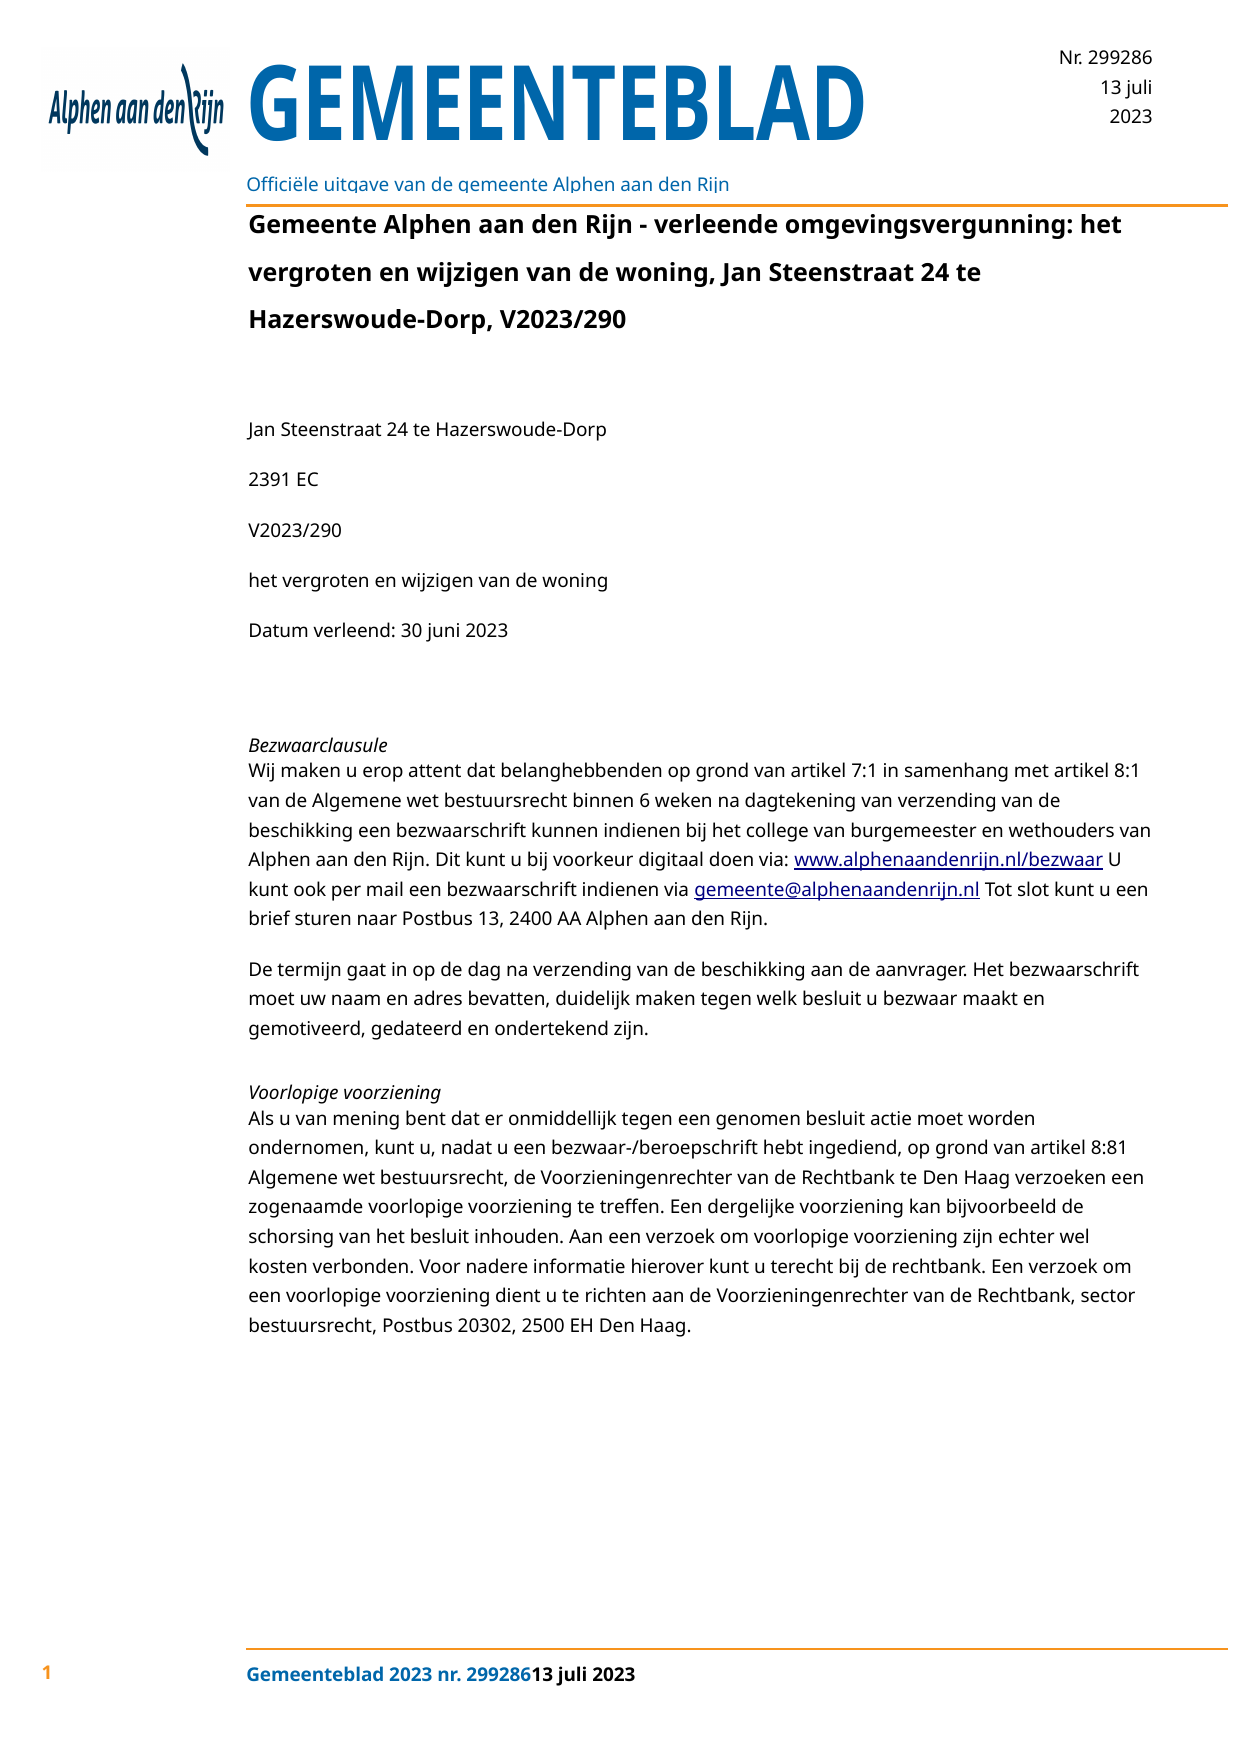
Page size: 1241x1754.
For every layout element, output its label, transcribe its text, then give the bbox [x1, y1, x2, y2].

text Als u van mening bent dat er onmiddellijk tegen een genomen besluit actie moet worden ondernomen, kunt u, nadat u een bezwaar-/beroepschrift hebt ingediend, op grond van artikel 8:81 Algemene wet bestuursrecht, de Voorzieningenrechter van de Rechtbank te Den Haag verzoeken een zogenaamde voorlopige voorziening te treffen. Een dergelijke voorziening kan bijvoorbeeld de schorsing van het besluit inhouden. Aan een verzoek om voorlopige voorziening zijn echter wel kosten verbonden. Voor nadere informatie hierover kunt u terecht bij de rechtbank. Een verzoek om een voorlopige voorziening dient u te richten aan de Voorzieningenrechter van de Rechtbank, sector bestuursrecht, Postbus 20302, 2500 EH Den Haag. [248, 1105, 1152, 1338]
text Gemeente Alphen aan den Rijn - verleende omgevingsvergunning: het vergroten en wijzigen van de woning, Jan Steenstraat 24 te Hazerswoude-Dorp, V2023/290 [248, 207, 1152, 336]
text het vergroten en wijzigen van de woning [248, 567, 1152, 593]
text Jan Steenstraat 24 te Hazerswoude-Dorp [248, 416, 1152, 442]
text V2023/290 [248, 517, 1152, 542]
text De termijn gaat in op de dag na verzending van de beschikking aan de aanvrager. Het bezwaarschrift moet uw naam en adres bevatten, duidelijk maken tegen welk besluit u bezwaar maakt en gemotiveerd, gedateerd en ondertekend zijn. [248, 956, 1152, 1041]
text Wij maken u erop attent dat belanghebbenden op grond van artikel 7:1 in samenhang met artikel 8:1 van de Algemene wet bestuursrecht binnen 6 weken na dagtekening van verzending van de beschikking een bezwaarschrift kunnen indienen bij het college van burgemeester en wethouders van Alphen aan den Rijn. Dit kunt u bij voorkeur digitaal doen via: www.alphenaandenrijn.nl/bezwaar U kunt ook per mail een bezwaarschrift indienen via gemeente@alphenaandenrijn.nl Tot slot kunt u een brief sturen naar Postbus 13, 2400 AA Alphen aan den Rijn. [248, 758, 1152, 931]
text Voorlopige voorziening [248, 1079, 1152, 1105]
text Bezwaarclausule [248, 732, 1152, 758]
text Datum verleend: 30 juni 2023 [248, 618, 1152, 643]
picture [41, 47, 231, 172]
text 2391 EC [248, 466, 1152, 492]
